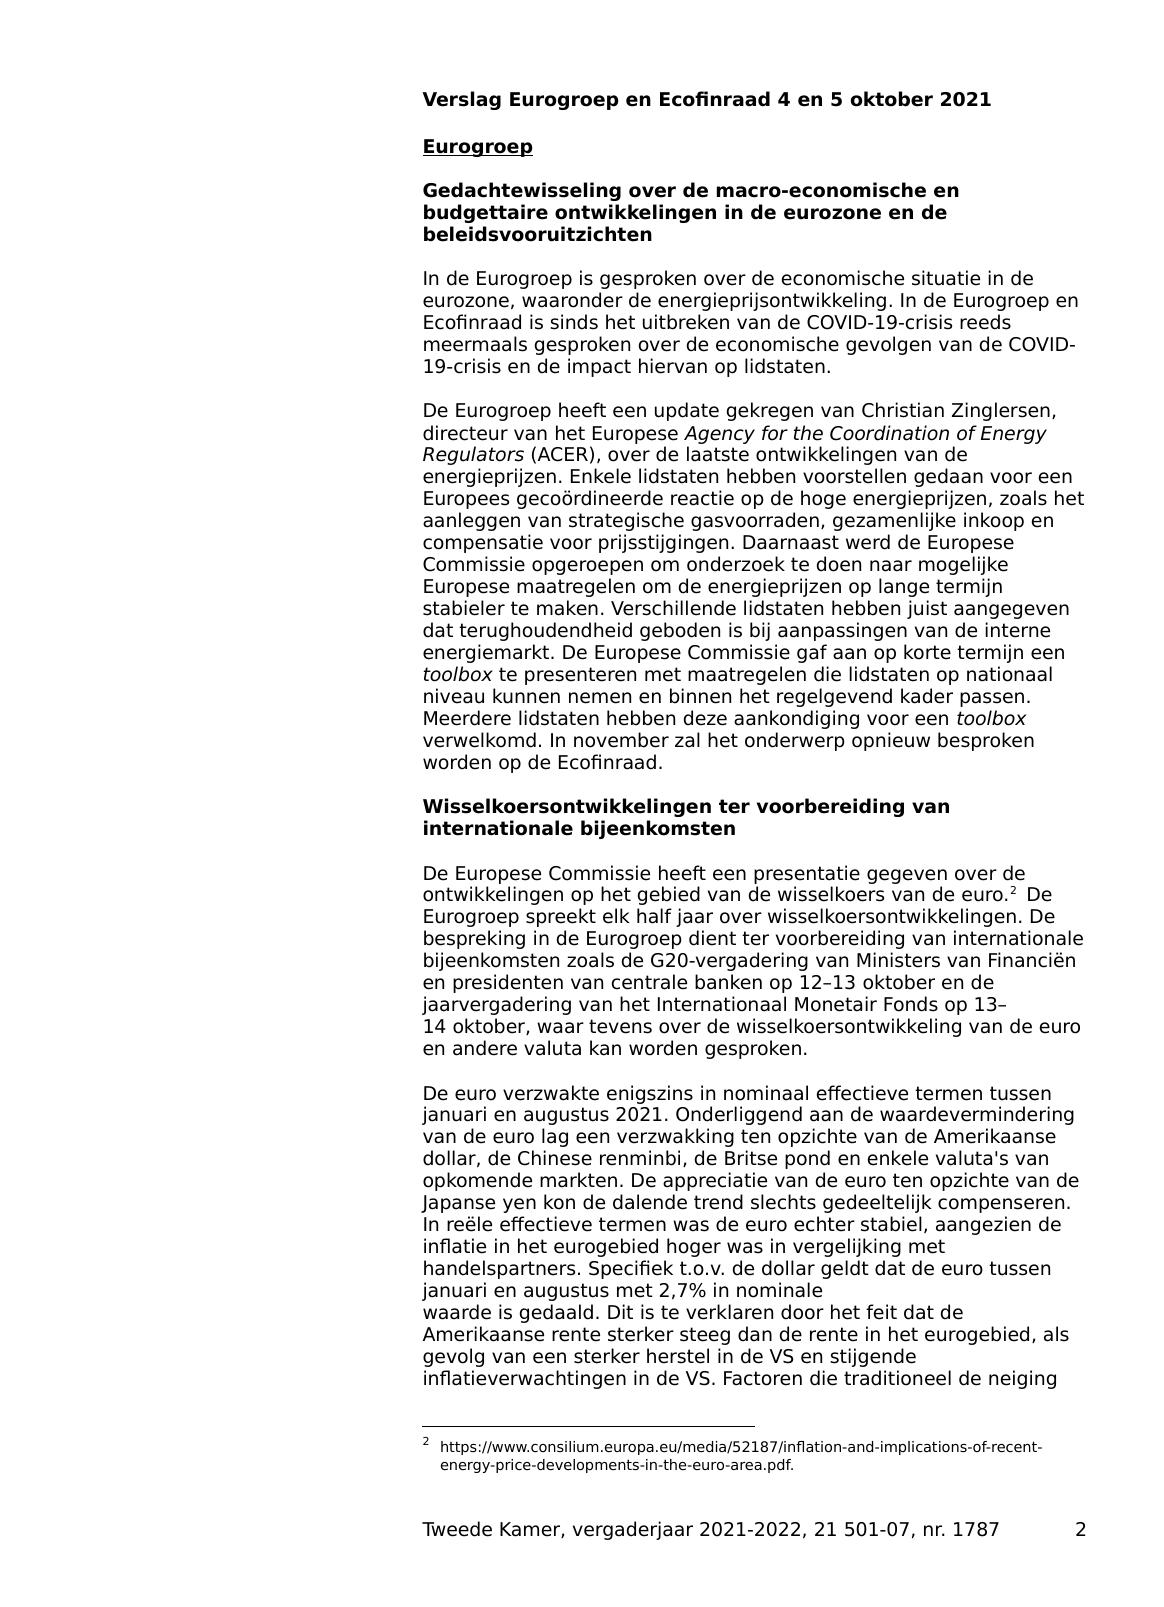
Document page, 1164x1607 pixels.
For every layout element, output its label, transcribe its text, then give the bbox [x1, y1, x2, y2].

text De Eurogroep heeft een update gekregen van Christian Zinglersen, directeur van het Europese Agency for the Coordination of Energy Regulators (ACER), over de laatste ontwikkelingen van de energieprijzen. Enkele lidstaten hebben voorstellen gedaan voor een Europees gecoördineerde reactie op de hoge energieprijzen, zoals het aanleggen van strategische gasvoorraden, gezamenlijke inkoop en compensatie voor prijsstijgingen. Daarnaast werd de Europese Commissie opgeroepen om onderzoek te doen naar mogelijke Europese maatregelen om de energieprijzen op lange termijn stabieler te maken. Verschillende lidstaten hebben juist aangegeven dat terughoudendheid geboden is bij aanpassingen van de interne energiemarkt. De Europese Commissie gaf aan op korte termijn een toolbox te presenteren met maatregelen die lidstaten op nationaal niveau kunnen nemen en binnen het regelgevend kader passen. Meerdere lidstaten hebben deze aankondiging voor een toolbox verwelkomd. In november zal het onderwerp opnieuw besproken worden op de Ecofinraad. [422, 400, 1087, 774]
text In de Eurogroep is gesproken over de economische situatie in de eurozone, waaronder de energieprijsontwikkeling. In de Eurogroep en Ecofinraad is sinds het uitbreken van de COVID-19-crisis reeds meermaals gesproken over de economische gevolgen van de COVID-19-crisis en de impact hiervan op lidstaten. [422, 268, 1087, 378]
subtitle Wisselkoersontwikkelingen ter voorbereiding van internationale bijeenkomsten [422, 796, 1087, 840]
subtitle Eurogroep [422, 136, 1087, 158]
text waarde is gedaald. Dit is te verklaren door het feit dat de Amerikaanse rente sterker steeg dan de rente in het eurogebied, als gevolg van een sterker herstel in de VS en stijgende inflatieverwachtingen in de VS. Factoren die traditioneel de neiging [422, 1302, 1087, 1390]
subtitle Verslag Eurogroep en Ecofinraad 4 en 5 oktober 2021 [422, 89, 1087, 111]
text De euro verzwakte enigszins in nominaal effectieve termen tussen januari en augustus 2021. Onderliggend aan de waardevermindering van de euro lag een verzwakking ten opzichte van de Amerikaanse dollar, de Chinese renminbi, de Britse pond en enkele valuta's van opkomende markten. De appreciatie van de euro ten opzichte van de Japanse yen kon de dalende trend slechts gedeeltelijk compenseren. In reële effectieve termen was de euro echter stabiel, aangezien de inflatie in het eurogebied hoger was in vergelijking met handelspartners. Specifiek t.o.v. de dollar geldt dat de euro tussen januari en augustus met 2,7% in nominale [422, 1082, 1087, 1302]
subtitle Gedachtewisseling over de macro-economische en budgettaire ontwikkelingen in de eurozone en de beleidsvooruitzichten [422, 180, 1087, 246]
text https://www.consilium.europa.eu/media/52187/inflation-and-implications-of-recent-energy-price-developments-in-the-euro-area.pdf. [422, 1435, 1087, 1474]
text De Europese Commissie heeft een presentatie gegeven over de ontwikkelingen op het gebied van de wisselkoers van de euro. De Eurogroep spreekt elk half jaar over wisselkoersontwikkelingen. De bespreking in de Eurogroep dient ter voorbereiding van internationale bijeenkomsten zoals de G20-vergadering van Ministers van Financiën en presidenten van centrale banken op 12–13 oktober en de jaarvergadering van het Internationaal Monetair Fonds op 13–14 oktober, waar tevens over de wisselkoersontwikkeling van de euro en andere valuta kan worden gesproken. [422, 862, 1087, 1060]
